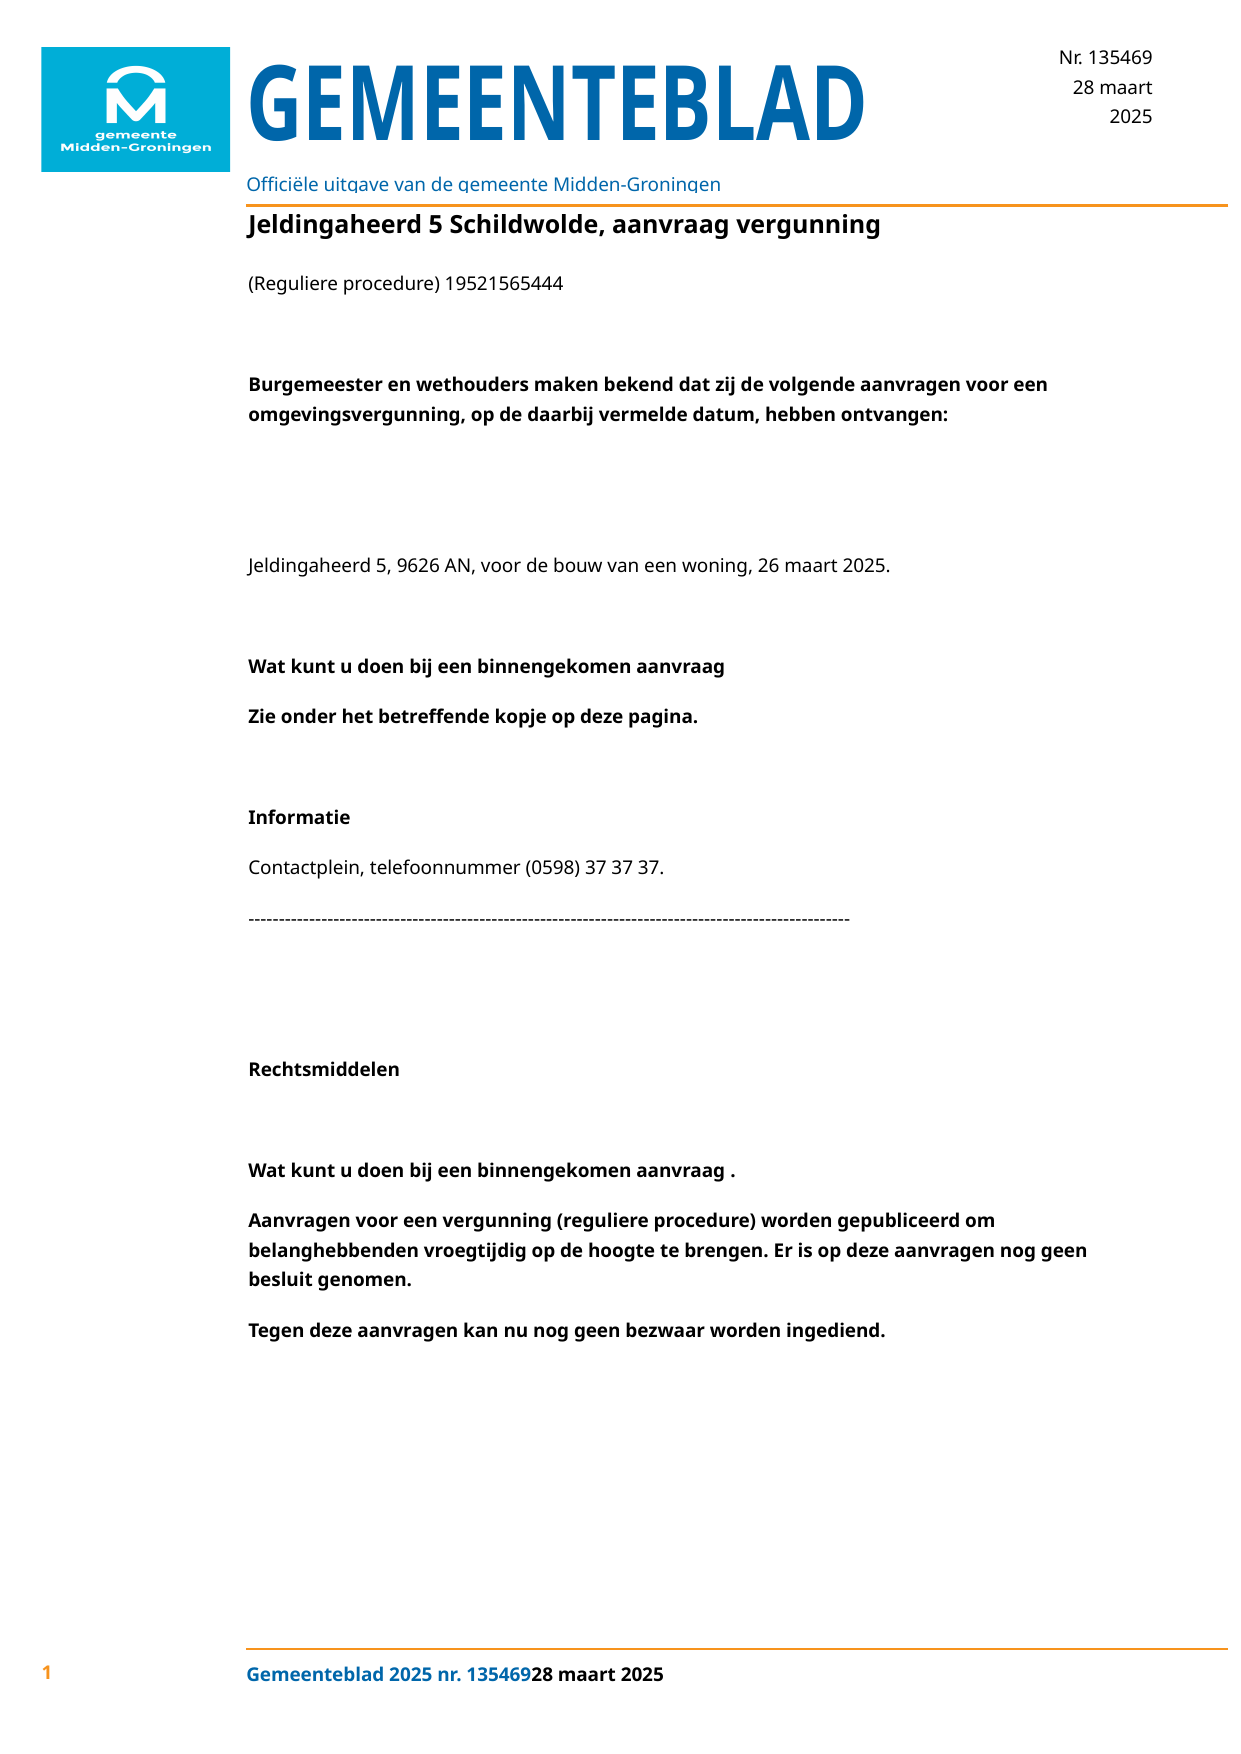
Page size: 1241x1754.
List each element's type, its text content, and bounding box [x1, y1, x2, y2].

picture [108, 66, 164, 82]
picture [107, 89, 165, 122]
text Zie onder het betreffende kopje op deze pagina. [248, 703, 1152, 729]
text Jeldingaheerd 5 Schildwolde, aanvraag vergunning [248, 207, 1152, 241]
text Tegen deze aanvragen kan nu nog geen bezwaar worden ingediend. [248, 1317, 1152, 1343]
text Burgemeester en wethouders maken bekend dat zij de volgende aanvragen voor een omgevingsvergunning, op de daarbij vermelde datum, hebben ontvangen: [248, 371, 1152, 426]
text Rechtsmiddelen [248, 1056, 1152, 1082]
text Jeldingaheerd 5, 9626 AN, voor de bouw van een woning, 26 maart 2025. [248, 552, 1152, 578]
text Informatie [248, 804, 1152, 830]
text Contactplein, telefoonnummer (0598) 37 37 37. [248, 854, 1152, 880]
text Aanvragen voor een vergunning (reguliere procedure) worden gepubliceerd om belanghebbenden vroegtijdig op de hoogte te brengen. Er is op deze aanvragen nog geen besluit genomen. [248, 1207, 1152, 1292]
picture [184, 146, 190, 153]
text (Reguliere procedure) 19521565444 [248, 270, 1152, 296]
text --------------------------------------------------------------------------------------------------- [248, 905, 1152, 931]
text Wat kunt u doen bij een binnengekomen aanvraag [248, 653, 1152, 678]
text Wat kunt u doen bij een binnengekomen aanvraag . [248, 1157, 1152, 1183]
